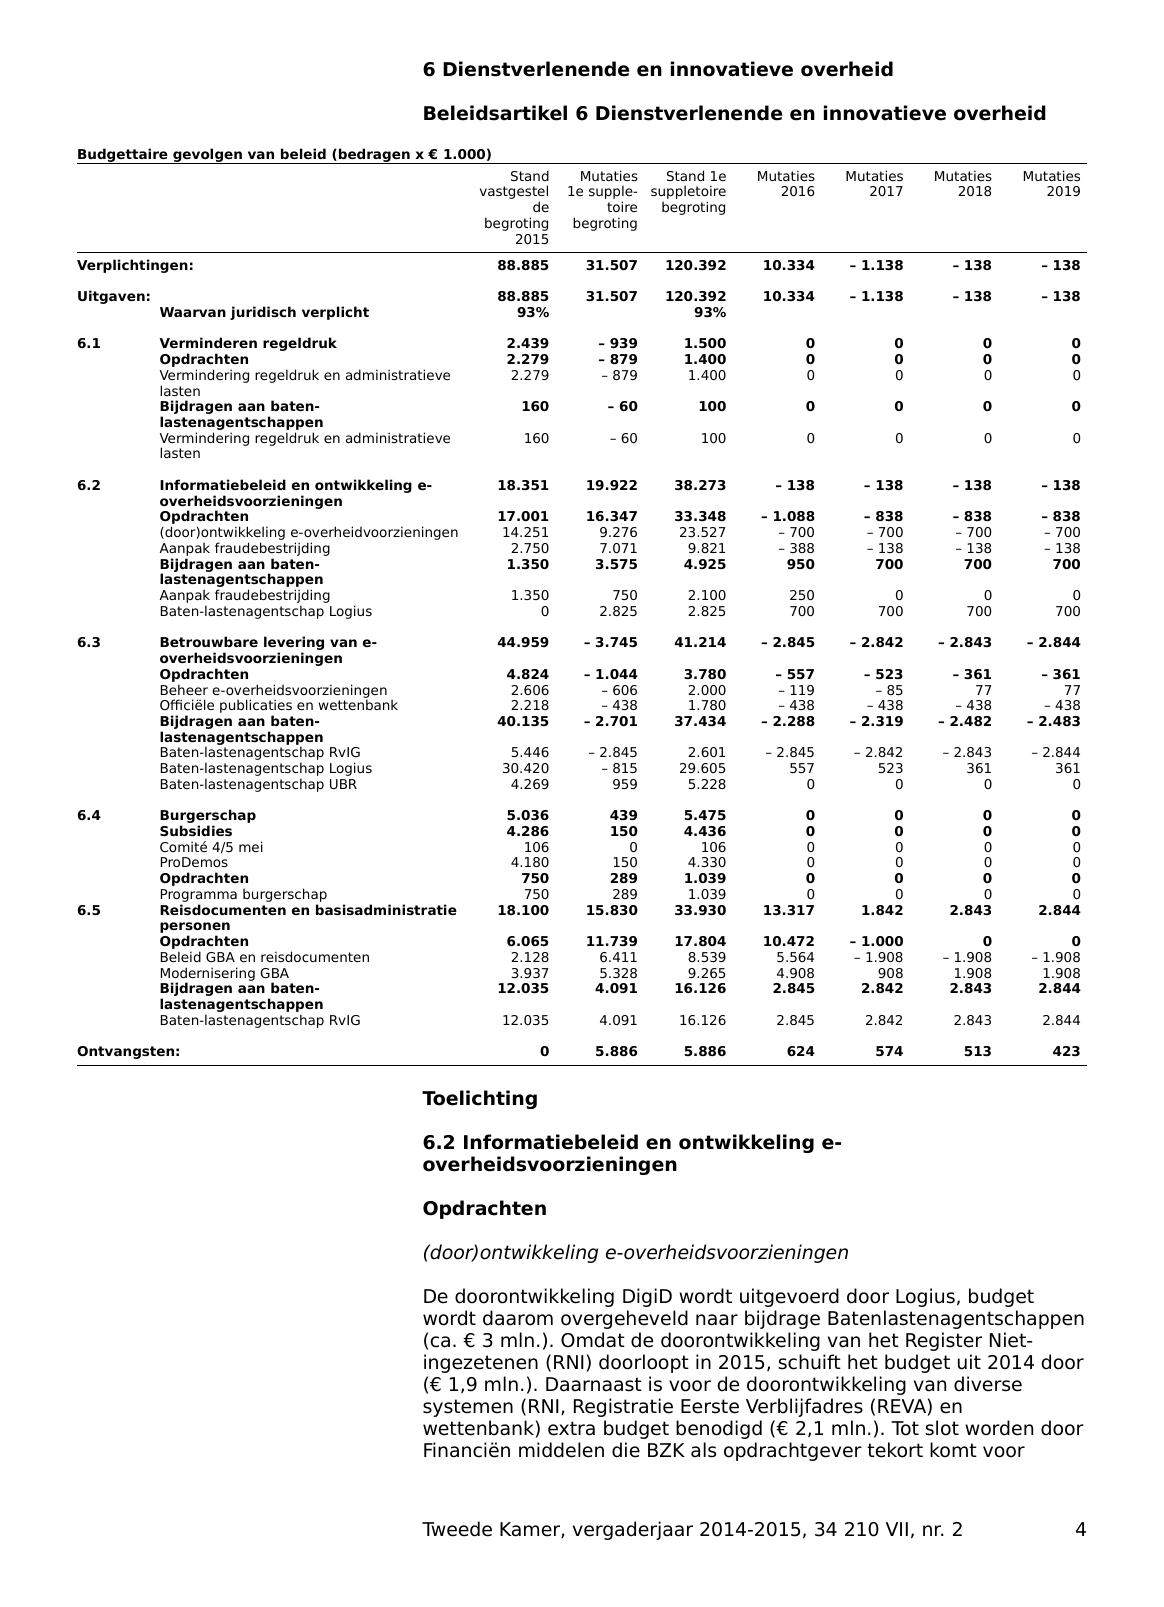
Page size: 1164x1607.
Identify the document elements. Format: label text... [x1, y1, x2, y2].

table_cell – 2.483 [998, 714, 1087, 745]
table_cell 0 [998, 840, 1087, 855]
table_cell Opdrachten [154, 934, 466, 950]
table_cell 13.317 [732, 903, 821, 934]
table_cell Comité 4/5 mei [154, 840, 466, 855]
table_cell Opdrachten [154, 871, 466, 887]
text De doorontwikkeling DigiD wordt uitgevoerd door Logius, budget wordt daarom overgeheveld naar bijdrage Batenlastenagentschappen (ca. € 3 mln.). Omdat de doorontwikkeling van het Register Niet-ingezetenen (RNI) doorloopt in 2015, schuift het budget uit 2014 door (€ 1,9 mln.). Daarnaast is voor de doorontwikkeling van diverse systemen (RNI, Registratie Eerste Verblijfadres (REVA) en wettenbank) extra budget benodigd (€ 2,1 mln.). Tot slot worden door Financiën middelen die BZK als opdrachtgever tekort komt voor [422, 1286, 1087, 1462]
table_cell [644, 793, 732, 808]
table_cell 0 [732, 352, 821, 368]
table_cell 2.606 [466, 682, 555, 698]
table_cell 33.348 [644, 509, 732, 525]
table_cell [821, 619, 909, 635]
table_cell – 2.843 [909, 635, 998, 667]
table_cell 30.420 [466, 761, 555, 777]
table_cell 0 [821, 871, 909, 887]
table_cell 6.4 [77, 808, 153, 824]
table_cell Burgerschap [154, 808, 466, 824]
table_cell [555, 793, 644, 808]
table_cell 0 [732, 336, 821, 352]
table_cell 750 [555, 588, 644, 604]
table_cell 700 [909, 604, 998, 619]
table_cell 439 [555, 808, 644, 824]
table_cell 6.065 [466, 934, 555, 950]
table_cell [77, 840, 153, 855]
table_cell 37.434 [644, 714, 732, 745]
table_cell – 138 [821, 541, 909, 556]
table_cell 1.350 [466, 556, 555, 588]
table_cell 16.126 [644, 981, 732, 1013]
table_cell 0 [555, 840, 644, 855]
table_cell 2.843 [909, 903, 998, 934]
table_cell 100 [644, 431, 732, 462]
table_cell Bijdragen aan baten-lastenagentschappen [154, 714, 466, 745]
table_cell [77, 619, 153, 635]
table_cell [555, 273, 644, 289]
table_cell [821, 1028, 909, 1044]
table_cell – 438 [909, 698, 998, 714]
table_cell [77, 509, 153, 525]
table_cell Baten-lastenagentschap Logius [154, 761, 466, 777]
table_cell Uitgaven: [77, 289, 466, 305]
table_cell [644, 273, 732, 289]
table_cell 700 [821, 556, 909, 588]
table_cell 2.439 [466, 336, 555, 352]
table_cell – 138 [998, 253, 1087, 273]
table_cell – 438 [555, 698, 644, 714]
table_cell 4.824 [466, 667, 555, 682]
table_cell – 138 [909, 253, 998, 273]
table_cell 5.886 [555, 1044, 644, 1064]
subtitle Toelichting [422, 1088, 1087, 1110]
table_cell – 138 [909, 478, 998, 509]
table_cell 2.601 [644, 745, 732, 761]
table_cell 0 [732, 871, 821, 887]
table_cell – 138 [909, 289, 998, 305]
table_cell – 2.844 [998, 745, 1087, 761]
table_cell 624 [732, 1044, 821, 1064]
table_cell – 838 [998, 509, 1087, 525]
table_cell – 700 [732, 525, 821, 541]
table_cell [998, 1028, 1087, 1044]
table_cell [466, 321, 555, 336]
table_cell 0 [909, 431, 998, 462]
table_cell 93% [644, 305, 732, 321]
table_cell 0 [998, 871, 1087, 887]
table_cell 0 [909, 588, 998, 604]
table_cell 0 [821, 352, 909, 368]
table_cell 1.908 [998, 965, 1087, 981]
table_cell – 838 [909, 509, 998, 525]
table_cell 2.845 [732, 981, 821, 1013]
table_cell [732, 1028, 821, 1044]
table_cell 0 [466, 1044, 555, 1064]
table_cell 523 [821, 761, 909, 777]
table_cell [998, 321, 1087, 336]
table_cell – 138 [909, 541, 998, 556]
table_cell 15.830 [555, 903, 644, 934]
table_cell 2.845 [732, 1013, 821, 1028]
table_cell [821, 273, 909, 289]
table_cell – 700 [821, 525, 909, 541]
table_cell 700 [998, 604, 1087, 619]
table_cell – 523 [821, 667, 909, 682]
table_cell – 2.842 [821, 635, 909, 667]
table_cell 33.930 [644, 903, 732, 934]
table_cell 0 [998, 934, 1087, 950]
table_cell – 1.044 [555, 667, 644, 682]
table_cell 18.351 [466, 478, 555, 509]
table_cell [77, 431, 153, 462]
table_cell 0 [909, 887, 998, 902]
table_cell [555, 462, 644, 478]
table_cell 0 [909, 368, 998, 399]
table_cell 1.039 [644, 871, 732, 887]
table_cell 17.001 [466, 509, 555, 525]
table_cell – 60 [555, 399, 644, 431]
table_cell 4.180 [466, 855, 555, 871]
table_cell Waarvan juridisch verplicht [154, 305, 466, 321]
table_cell [998, 273, 1087, 289]
table_cell 2.100 [644, 588, 732, 604]
table_cell Stand 1e suppletoire begroting [644, 164, 732, 252]
table_cell 0 [909, 399, 998, 431]
table_cell 4.908 [732, 965, 821, 981]
table_cell – 2.288 [732, 714, 821, 745]
table_cell 150 [555, 855, 644, 871]
table_cell 5.036 [466, 808, 555, 824]
table_cell Baten-lastenagentschap Logius [154, 604, 466, 619]
table_cell 0 [998, 887, 1087, 902]
table_cell [77, 273, 124, 289]
table_cell 38.273 [644, 478, 732, 509]
table_cell – 1.138 [821, 289, 909, 305]
table_cell 120.392 [644, 253, 732, 273]
table_cell 9.265 [644, 965, 732, 981]
table_cell 4.269 [466, 777, 555, 792]
table_cell 0 [821, 431, 909, 462]
table_cell [466, 1028, 555, 1044]
table_cell Informatiebeleid en ontwikkeling e-overheidsvoorzieningen [154, 478, 466, 509]
table_cell [732, 273, 821, 289]
table_cell [998, 462, 1087, 478]
table_cell 0 [821, 399, 909, 431]
table_cell 1.400 [644, 368, 732, 399]
table_cell – 1.908 [998, 950, 1087, 965]
subtitle Opdrachten [422, 1198, 1087, 1220]
table_cell 4.091 [555, 981, 644, 1013]
table_cell 3.780 [644, 667, 732, 682]
table_cell [77, 164, 124, 252]
table_cell 2.844 [998, 981, 1087, 1013]
table_cell [77, 321, 153, 336]
table_cell Betrouwbare levering van e-overheidsvoorzieningen [154, 635, 466, 667]
table_cell 88.885 [466, 289, 555, 305]
table_cell Baten-lastenagentschap RvIG [154, 745, 466, 761]
table_cell – 138 [732, 478, 821, 509]
table_cell 0 [732, 368, 821, 399]
table_cell Bijdragen aan baten-lastenagentschappen [154, 399, 466, 431]
table_cell [732, 619, 821, 635]
table_cell Aanpak fraudebestrijding [154, 588, 466, 604]
table_cell 4.286 [466, 824, 555, 839]
table_cell [821, 305, 909, 321]
table_cell [77, 525, 153, 541]
table_cell [77, 667, 153, 682]
table_cell [998, 305, 1087, 321]
table_cell [644, 321, 732, 336]
table_cell Opdrachten [154, 352, 466, 368]
table_cell 150 [555, 824, 644, 839]
table_cell 574 [821, 1044, 909, 1064]
table_cell 0 [821, 368, 909, 399]
table_cell – 2.482 [909, 714, 998, 745]
table_cell 17.804 [644, 934, 732, 950]
table_cell 5.446 [466, 745, 555, 761]
table_cell Verminderen regeldruk [154, 336, 466, 352]
table_cell [77, 714, 153, 745]
table_cell 361 [998, 761, 1087, 777]
table_cell 423 [998, 1044, 1087, 1064]
table_cell 1.400 [644, 352, 732, 368]
table_cell [77, 352, 153, 368]
table_cell 10.334 [732, 253, 821, 273]
table_cell [77, 965, 153, 981]
table_cell 908 [821, 965, 909, 981]
table_cell Modernisering GBA [154, 965, 466, 981]
table_cell [555, 1028, 644, 1044]
table_cell 4.925 [644, 556, 732, 588]
subtitle 6 Dienstverlenende en innovatieve overheid [422, 59, 1087, 81]
table_cell 29.605 [644, 761, 732, 777]
table_cell [77, 887, 153, 902]
table_cell 41.214 [644, 635, 732, 667]
table_cell 120.392 [644, 289, 732, 305]
table_cell 88.885 [466, 253, 555, 273]
table_cell 700 [998, 556, 1087, 588]
table_cell – 2.844 [998, 635, 1087, 667]
table_cell Vermindering regeldruk en administratieve lasten [154, 431, 466, 462]
table_cell [821, 793, 909, 808]
table_cell [644, 619, 732, 635]
table_cell 0 [909, 808, 998, 824]
table_cell 4.330 [644, 855, 732, 871]
table_cell [909, 273, 998, 289]
table_cell 106 [644, 840, 732, 855]
table_cell – 2.842 [821, 745, 909, 761]
table_cell 0 [821, 887, 909, 902]
table_cell – 2.845 [732, 635, 821, 667]
table_cell 9.276 [555, 525, 644, 541]
subtitle 6.2 Informatiebeleid en ontwikkeling e-overheidsvoorzieningen [422, 1132, 1087, 1176]
table_cell [154, 793, 466, 808]
table_cell 0 [998, 824, 1087, 839]
table_cell 0 [732, 431, 821, 462]
table_cell 16.347 [555, 509, 644, 525]
table_cell [555, 619, 644, 635]
table_cell Officiële publicaties en wettenbank [154, 698, 466, 714]
table_cell – 438 [732, 698, 821, 714]
table_cell 0 [998, 808, 1087, 824]
table_cell 2.000 [644, 682, 732, 698]
table_cell [466, 793, 555, 808]
table_cell [909, 462, 998, 478]
table_cell [77, 604, 153, 619]
table_cell [77, 698, 153, 714]
table_cell 289 [555, 887, 644, 902]
table_cell [466, 619, 555, 635]
table_cell 0 [909, 871, 998, 887]
table_cell 106 [466, 840, 555, 855]
table_cell – 700 [909, 525, 998, 541]
table_cell 0 [821, 336, 909, 352]
table_cell 9.821 [644, 541, 732, 556]
table_cell 750 [466, 887, 555, 902]
table_cell [154, 462, 466, 478]
table_cell [77, 824, 153, 839]
table_cell 77 [998, 682, 1087, 698]
table_cell Opdrachten [154, 509, 466, 525]
table_cell [77, 950, 153, 965]
table_cell 700 [821, 604, 909, 619]
table_cell – 388 [732, 541, 821, 556]
table_cell 0 [821, 824, 909, 839]
table_cell [909, 793, 998, 808]
table_cell 7.071 [555, 541, 644, 556]
table_cell – 606 [555, 682, 644, 698]
table_cell – 138 [998, 478, 1087, 509]
table_cell – 939 [555, 336, 644, 352]
table_cell 0 [998, 777, 1087, 792]
table_cell 0 [998, 431, 1087, 462]
table_cell 0 [998, 588, 1087, 604]
table_cell 2.843 [909, 1013, 998, 1028]
table_cell [77, 793, 153, 808]
table_cell – 1.138 [821, 253, 909, 273]
table_cell – 1.908 [821, 950, 909, 965]
table_cell [77, 1013, 153, 1028]
table_cell 100 [644, 399, 732, 431]
table_cell 160 [466, 431, 555, 462]
table_cell [77, 745, 153, 761]
table_cell – 2.843 [909, 745, 998, 761]
table_cell 950 [732, 556, 821, 588]
table_cell 0 [909, 336, 998, 352]
table_cell [124, 164, 466, 252]
table_cell 0 [909, 855, 998, 871]
table_cell Baten-lastenagentschap UBR [154, 777, 466, 792]
table_cell Beleid GBA en reisdocumenten [154, 950, 466, 965]
table_cell Bijdragen aan baten-lastenagentschappen [154, 981, 466, 1013]
table_cell 2.128 [466, 950, 555, 965]
table_cell [909, 1028, 998, 1044]
table_cell Stand vastgestelde begroting 2015 [466, 164, 555, 252]
table_cell 1.908 [909, 965, 998, 981]
table_cell [77, 399, 153, 431]
table_cell [732, 321, 821, 336]
table_cell 0 [909, 934, 998, 950]
table_cell 5.886 [644, 1044, 732, 1064]
table_cell [77, 761, 153, 777]
table_cell 0 [732, 399, 821, 431]
table_cell 0 [821, 588, 909, 604]
table_cell 2.843 [909, 981, 998, 1013]
table_cell [154, 619, 466, 635]
table_cell – 700 [998, 525, 1087, 541]
table_cell 6.5 [77, 903, 153, 934]
table_cell Mutaties 2019 [998, 164, 1087, 252]
table_cell 2.842 [821, 1013, 909, 1028]
table_cell – 1.000 [821, 934, 909, 950]
table_cell 2.844 [998, 903, 1087, 934]
table_cell 40.135 [466, 714, 555, 745]
table_cell [555, 305, 644, 321]
table_cell 2.825 [555, 604, 644, 619]
table_cell 250 [732, 588, 821, 604]
table_cell 6.2 [77, 478, 153, 509]
table_cell [466, 273, 555, 289]
table_cell [77, 981, 153, 1013]
table_cell – 438 [821, 698, 909, 714]
table_cell – 838 [821, 509, 909, 525]
table_cell 0 [998, 352, 1087, 368]
table_cell 5.475 [644, 808, 732, 824]
table_cell Reisdocumenten en basisadministratie personen [154, 903, 466, 934]
table_cell 1.039 [644, 887, 732, 902]
table_cell – 2.701 [555, 714, 644, 745]
table_cell 0 [998, 399, 1087, 431]
table_cell 2.218 [466, 698, 555, 714]
table_cell 19.922 [555, 478, 644, 509]
table_cell 0 [998, 336, 1087, 352]
table_cell [77, 934, 153, 950]
table_cell [77, 871, 153, 887]
table_cell [644, 462, 732, 478]
table_cell ProDemos [154, 855, 466, 871]
table_cell 16.126 [644, 1013, 732, 1028]
table_cell 2.279 [466, 352, 555, 368]
table_cell 11.739 [555, 934, 644, 950]
table_cell 0 [909, 777, 998, 792]
table_cell 4.436 [644, 824, 732, 839]
table_cell – 138 [821, 478, 909, 509]
table_cell 12.035 [466, 981, 555, 1013]
table_cell 8.539 [644, 950, 732, 965]
table_cell [154, 321, 466, 336]
table_cell – 557 [732, 667, 821, 682]
table_cell 361 [909, 761, 998, 777]
table_cell – 2.319 [821, 714, 909, 745]
table_cell 93% [466, 305, 555, 321]
subtitle (door)ontwikkeling e-overheidsvoorzieningen [422, 1242, 1087, 1264]
table_cell 3.575 [555, 556, 644, 588]
table_cell Subsidies [154, 824, 466, 839]
table_cell – 3.745 [555, 635, 644, 667]
table_cell [77, 777, 153, 792]
table_cell 10.334 [732, 289, 821, 305]
table_cell – 361 [909, 667, 998, 682]
table_cell [909, 619, 998, 635]
table_cell Aanpak fraudebestrijding [154, 541, 466, 556]
table_cell 5.564 [732, 950, 821, 965]
table_cell 6.3 [77, 635, 153, 667]
table_cell [124, 273, 466, 289]
table_cell 0 [909, 824, 998, 839]
table_cell 0 [821, 808, 909, 824]
table_cell [732, 793, 821, 808]
table_cell 6.411 [555, 950, 644, 965]
table_cell – 60 [555, 431, 644, 462]
table_cell – 879 [555, 368, 644, 399]
table_cell Programma burgerschap [154, 887, 466, 902]
table_cell 0 [821, 855, 909, 871]
table_cell – 119 [732, 682, 821, 698]
table_cell [821, 462, 909, 478]
table_cell [77, 588, 153, 604]
table_cell [77, 556, 153, 588]
table_cell 4.091 [555, 1013, 644, 1028]
table_cell 0 [821, 777, 909, 792]
table_cell 2.842 [821, 981, 909, 1013]
table_cell – 1.908 [909, 950, 998, 965]
table_cell 23.527 [644, 525, 732, 541]
subtitle Beleidsartikel 6 Dienstverlenende en innovatieve overheid [422, 103, 1087, 125]
table_cell 0 [732, 840, 821, 855]
table_cell 2.825 [644, 604, 732, 619]
table_cell [644, 1028, 732, 1044]
table_cell Bijdragen aan baten-lastenagentschappen [154, 556, 466, 588]
table_cell 0 [732, 855, 821, 871]
table_cell 2.750 [466, 541, 555, 556]
table_cell 1.350 [466, 588, 555, 604]
table_cell 1.842 [821, 903, 909, 934]
table_cell 0 [909, 352, 998, 368]
table_cell [77, 368, 153, 399]
table_cell [555, 321, 644, 336]
table_cell – 815 [555, 761, 644, 777]
table_cell 0 [821, 840, 909, 855]
table_cell 160 [466, 399, 555, 431]
table_cell [77, 855, 153, 871]
table_cell 5.228 [644, 777, 732, 792]
table_cell – 1.088 [732, 509, 821, 525]
table_cell – 361 [998, 667, 1087, 682]
table_cell [909, 321, 998, 336]
table_cell 2.844 [998, 1013, 1087, 1028]
table_cell 3.937 [466, 965, 555, 981]
table_cell – 85 [821, 682, 909, 698]
table_cell [77, 682, 153, 698]
table_cell (door)ontwikkeling e-overheidvoorzieningen [154, 525, 466, 541]
table_cell Beheer e-overheidsvoorzieningen [154, 682, 466, 698]
table_cell Mutaties 2018 [909, 164, 998, 252]
table_cell Mutaties 2016 [732, 164, 821, 252]
table_cell 0 [909, 840, 998, 855]
table_cell 0 [732, 777, 821, 792]
table_cell 2.279 [466, 368, 555, 399]
table_cell – 2.845 [732, 745, 821, 761]
table_cell 700 [732, 604, 821, 619]
table_cell 77 [909, 682, 998, 698]
table_cell 31.507 [555, 289, 644, 305]
table_cell Verplichtingen: [77, 253, 466, 273]
table_cell 0 [466, 604, 555, 619]
table_cell 557 [732, 761, 821, 777]
table_cell 6.1 [77, 336, 153, 352]
table_cell [77, 1028, 153, 1044]
table_cell [732, 462, 821, 478]
table_cell – 2.845 [555, 745, 644, 761]
table_cell 14.251 [466, 525, 555, 541]
table_cell 10.472 [732, 934, 821, 950]
table_cell Vermindering regeldruk en administratieve lasten [154, 368, 466, 399]
table_cell [998, 793, 1087, 808]
table_cell Opdrachten [154, 667, 466, 682]
table_cell [154, 1028, 466, 1044]
table_cell 0 [732, 808, 821, 824]
table_cell – 879 [555, 352, 644, 368]
table_cell 289 [555, 871, 644, 887]
table_cell Baten-lastenagentschap RvIG [154, 1013, 466, 1028]
table_cell 44.959 [466, 635, 555, 667]
table_header Budgettaire gevolgen van beleid (bedragen x € 1.000) [77, 147, 1087, 163]
table_cell Ontvangsten: [77, 1044, 466, 1064]
table_cell 5.328 [555, 965, 644, 981]
table_cell – 138 [998, 289, 1087, 305]
table_cell – 138 [998, 541, 1087, 556]
table_cell 18.100 [466, 903, 555, 934]
table_cell [77, 462, 153, 478]
table_cell Mutaties 2017 [821, 164, 909, 252]
table_cell 1.500 [644, 336, 732, 352]
table_cell 0 [998, 855, 1087, 871]
table_cell [466, 462, 555, 478]
table_cell 959 [555, 777, 644, 792]
table_cell 1.780 [644, 698, 732, 714]
table_cell – 438 [998, 698, 1087, 714]
table_cell [732, 305, 821, 321]
table_cell [77, 305, 153, 321]
table_cell 750 [466, 871, 555, 887]
table_cell 12.035 [466, 1013, 555, 1028]
table_cell 0 [998, 368, 1087, 399]
table_cell 0 [732, 887, 821, 902]
table_cell [998, 619, 1087, 635]
table_cell Mutaties 1e supple- toire begroting [555, 164, 644, 252]
table_cell 513 [909, 1044, 998, 1064]
table_cell [821, 321, 909, 336]
table_cell [909, 305, 998, 321]
table_cell 0 [732, 824, 821, 839]
table_cell 700 [909, 556, 998, 588]
table_cell 31.507 [555, 253, 644, 273]
table_cell [77, 541, 153, 556]
